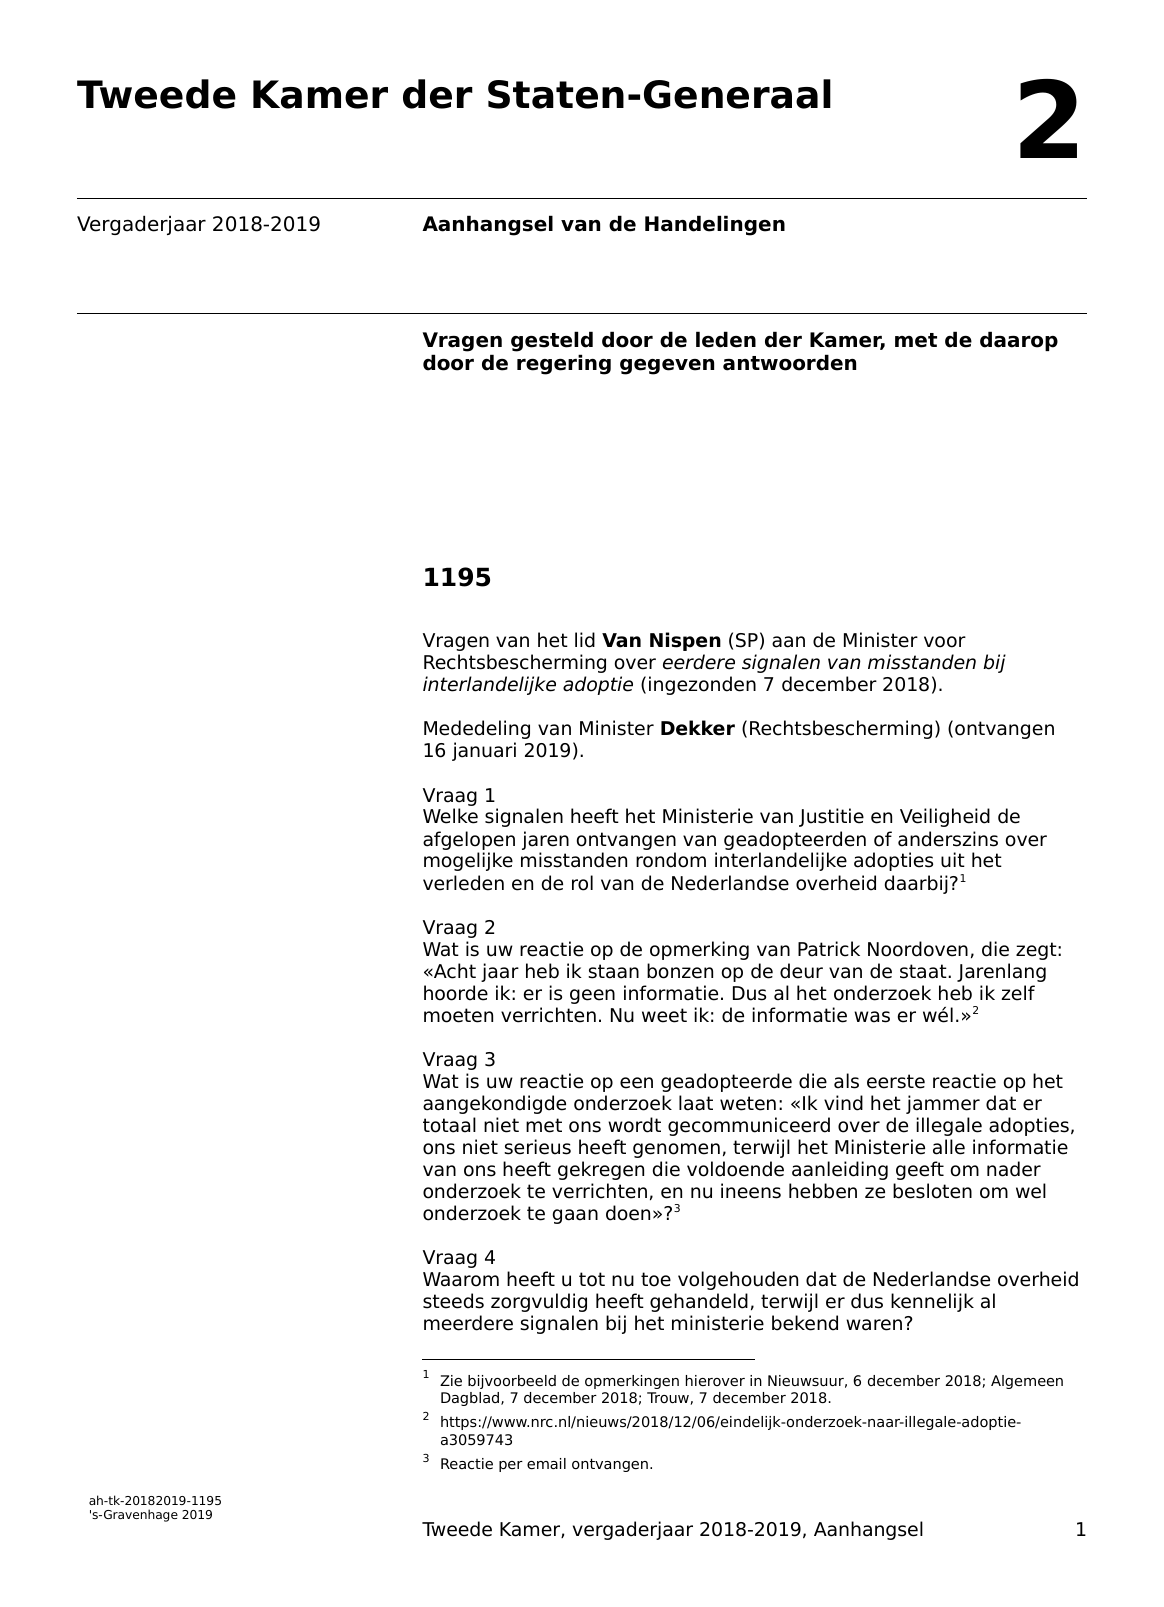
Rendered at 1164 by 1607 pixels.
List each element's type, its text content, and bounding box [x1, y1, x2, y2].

text ah-tk-20182019-1195 [88, 1494, 323, 1508]
table_header 2 [886, 59, 1087, 198]
table_header Tweede Kamer der Staten-Generaal [77, 59, 886, 198]
text Waarom heeft u tot nu toe volgehouden dat de Nederlandse overheid steeds zorgvuldig heeft gehandeld, terwijl er dus kennelijk al meerdere signalen bij het ministerie bekend waren? [422, 1269, 1087, 1334]
text Vraag 2 [422, 917, 1087, 938]
text 's-Gravenhage 2019 [88, 1508, 323, 1522]
text Mededeling van Minister Dekker (Rechtsbescherming) (ontvangen 16 januari 2019). [422, 718, 1087, 762]
text Zie bijvoorbeeld de opmerkingen hierover in Nieuwsuur, 6 december 2018; Algemeen Dagblad, 7 december 2018; Trouw, 7 december 2018. [422, 1368, 1087, 1407]
table_cell Vergaderjaar 2018-2019 [77, 199, 422, 313]
table_cell Aanhangsel van de Handelingen [422, 199, 1087, 313]
text Vraag 4 [422, 1247, 1087, 1269]
text https://www.nrc.nl/nieuws/2018/12/06/eindelijk-onderzoek-naar-illegale-adoptie-a3059743 [422, 1410, 1087, 1449]
text Vraag 3 [422, 1049, 1087, 1071]
text Vraag 1 [422, 784, 1087, 806]
table_cell [77, 314, 422, 375]
table_cell Vragen gesteld door de leden der Kamer, met de daarop door de regering gegeven antwoorden [422, 314, 1087, 375]
text Wat is uw reactie op een geadopteerde die als eerste reactie op het aangekondigde onderzoek laat weten: «Ik vind het jammer dat er totaal niet met ons wordt gecommuniceerd over de illegale adopties, ons niet serieus heeft genomen, terwijl het Ministerie alle informatie van ons heeft gekregen die voldoende aanleiding geeft om nader onderzoek te verrichten, en nu ineens hebben ze besloten om wel onderzoek te gaan doen»? [422, 1071, 1087, 1224]
text Vragen van het lid Van Nispen (SP) aan de Minister voor Rechtsbescherming over eerdere signalen van misstanden bij interlandelijke adoptie (ingezonden 7 december 2018). [422, 630, 1087, 696]
text Welke signalen heeft het Ministerie van Justitie en Veiligheid de afgelopen jaren ontvangen van geadopteerden of anderszins over mogelijke misstanden rondom interlandelijke adopties uit het verleden en de rol van de Nederlandse overheid daarbij? [422, 806, 1087, 894]
text Wat is uw reactie op de opmerking van Patrick Noordoven, die zegt: «Acht jaar heb ik staan bonzen op de deur van de staat. Jarenlang hoorde ik: er is geen informatie. Dus al het onderzoek heb ik zelf moeten verrichten. Nu weet ik: de informatie was er wél.» [422, 938, 1087, 1026]
text 1195 [422, 563, 1087, 592]
text Reactie per email ontvangen. [422, 1452, 1087, 1474]
